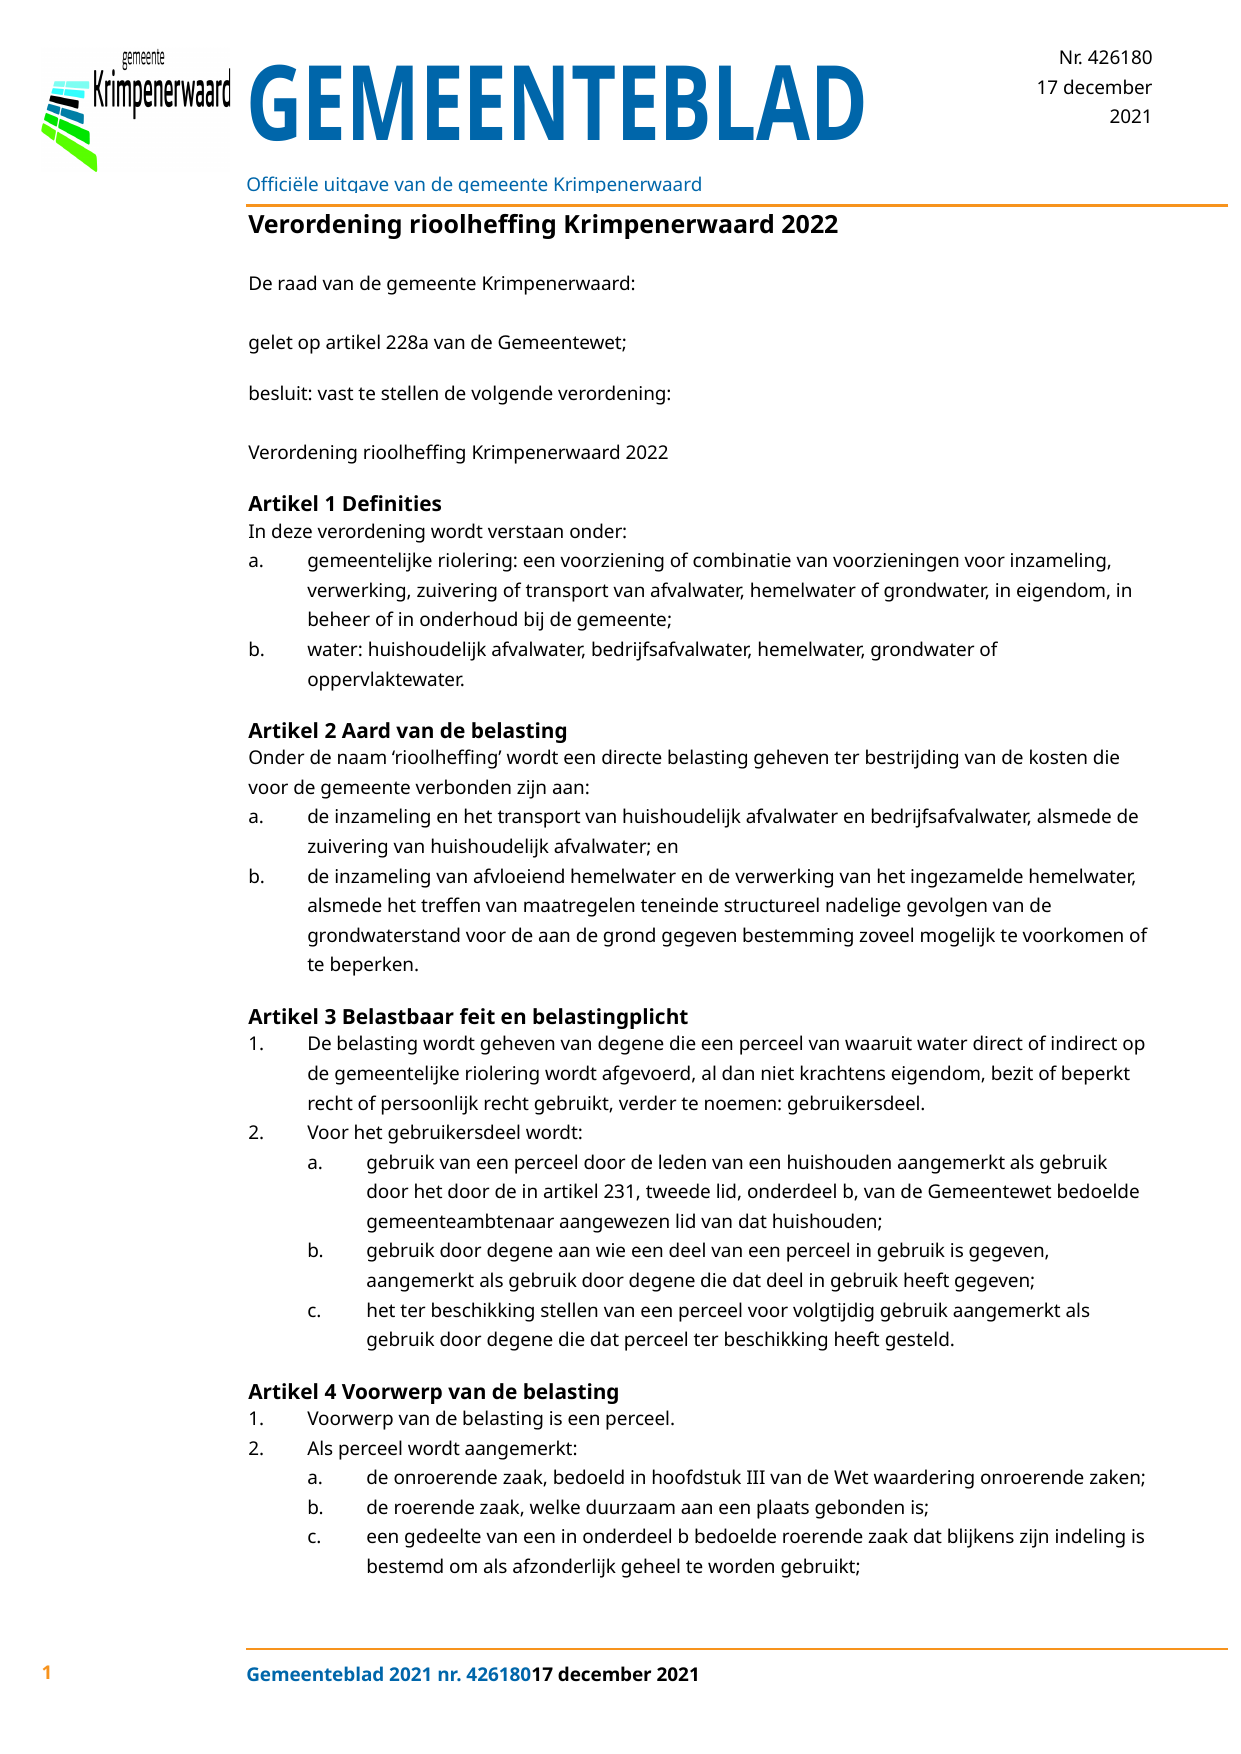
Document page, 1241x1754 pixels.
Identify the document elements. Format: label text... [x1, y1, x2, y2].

list de roerende zaak, welke duurzaam aan een plaats gebonden is; [307, 1494, 1152, 1520]
text Verordening rioolheffing Krimpenerwaard 2022 [248, 207, 1152, 241]
list het ter beschikking stellen van een perceel voor volgtijdig gebruik aangemerkt als gebruik door degene die dat perceel ter beschikking heeft gesteld. [307, 1297, 1152, 1352]
text Verordening rioolheffing Krimpenerwaard 2022 [248, 439, 1152, 465]
list De belasting wordt geheven van degene die een perceel van waaruit water direct of indirect op de gemeentelijke riolering wordt afgevoerd, al dan niet krachtens eigendom, bezit of beperkt recht of persoonlijk recht gebruikt, verder te noemen: gebruikersdeel. [248, 1031, 1152, 1115]
list gebruik van een perceel door de leden van een huishouden aangemerkt als gebruik door het door de in artikel 231, tweede lid, onderdeel b, van de Gemeentewet bedoelde gemeenteambtenaar aangewezen lid van dat huishouden; [307, 1149, 1152, 1234]
text Artikel 3 Belastbaar feit en belastingplicht [248, 1002, 1152, 1031]
picture [41, 47, 231, 172]
list Voorwerp van de belasting is een perceel. [248, 1405, 1152, 1431]
text Artikel 4 Voorwerp van de belasting [248, 1377, 1152, 1405]
text In deze verordening wordt verstaan onder: [248, 518, 1152, 543]
list Als perceel wordt aangemerkt: [248, 1435, 1152, 1461]
list de onroerende zaak, bedoeld in hoofdstuk III van de Wet waardering onroerende zaken; [307, 1464, 1152, 1490]
list een gedeelte van een in onderdeel b bedoelde roerende zaak dat blijkens zijn indeling is bestemd om als afzonderlijk geheel te worden gebruikt; [307, 1523, 1152, 1579]
list de inzameling en het transport van huishoudelijk afvalwater en bedrijfsafvalwater, alsmede de zuivering van huishoudelijk afvalwater; en [248, 804, 1152, 859]
list Voor het gebruikersdeel wordt: [248, 1119, 1152, 1145]
text Artikel 2 Aard van de belasting [248, 716, 1152, 744]
list water: huishoudelijk afvalwater, bedrijfsafvalwater, hemelwater, grondwater of oppervlaktewater. [248, 636, 1152, 691]
list gemeentelijke riolering: een voorziening of combinatie van voorzieningen voor inzameling, verwerking, zuivering of transport van afvalwater, hemelwater of grondwater, in eigendom, in beheer of in onderhoud bij de gemeente; [248, 547, 1152, 632]
text Onder de naam ‘rioolheffing’ wordt een directe belasting geheven ter bestrijding van de kosten die voor de gemeente verbonden zijn aan: [248, 744, 1152, 800]
text besluit: vast te stellen de volgende verordening: [248, 380, 1152, 406]
list gebruik door degene aan wie een deel van een perceel in gebruik is gegeven, aangemerkt als gebruik door degene die dat deel in gebruik heeft gegeven; [307, 1238, 1152, 1293]
text gelet op artikel 228a van de Gemeentewet; [248, 329, 1152, 355]
text De raad van de gemeente Krimpenerwaard: [248, 270, 1152, 296]
list de inzameling van afvloeiend hemelwater en de verwerking van het ingezamelde hemelwater, alsmede het treffen van maatregelen teneinde structureel nadelige gevolgen van de grondwaterstand voor de aan de grond gegeven bestemming zoveel mogelijk te voorkomen of te beperken. [248, 863, 1152, 977]
text Artikel 1 Definities [248, 489, 1152, 518]
